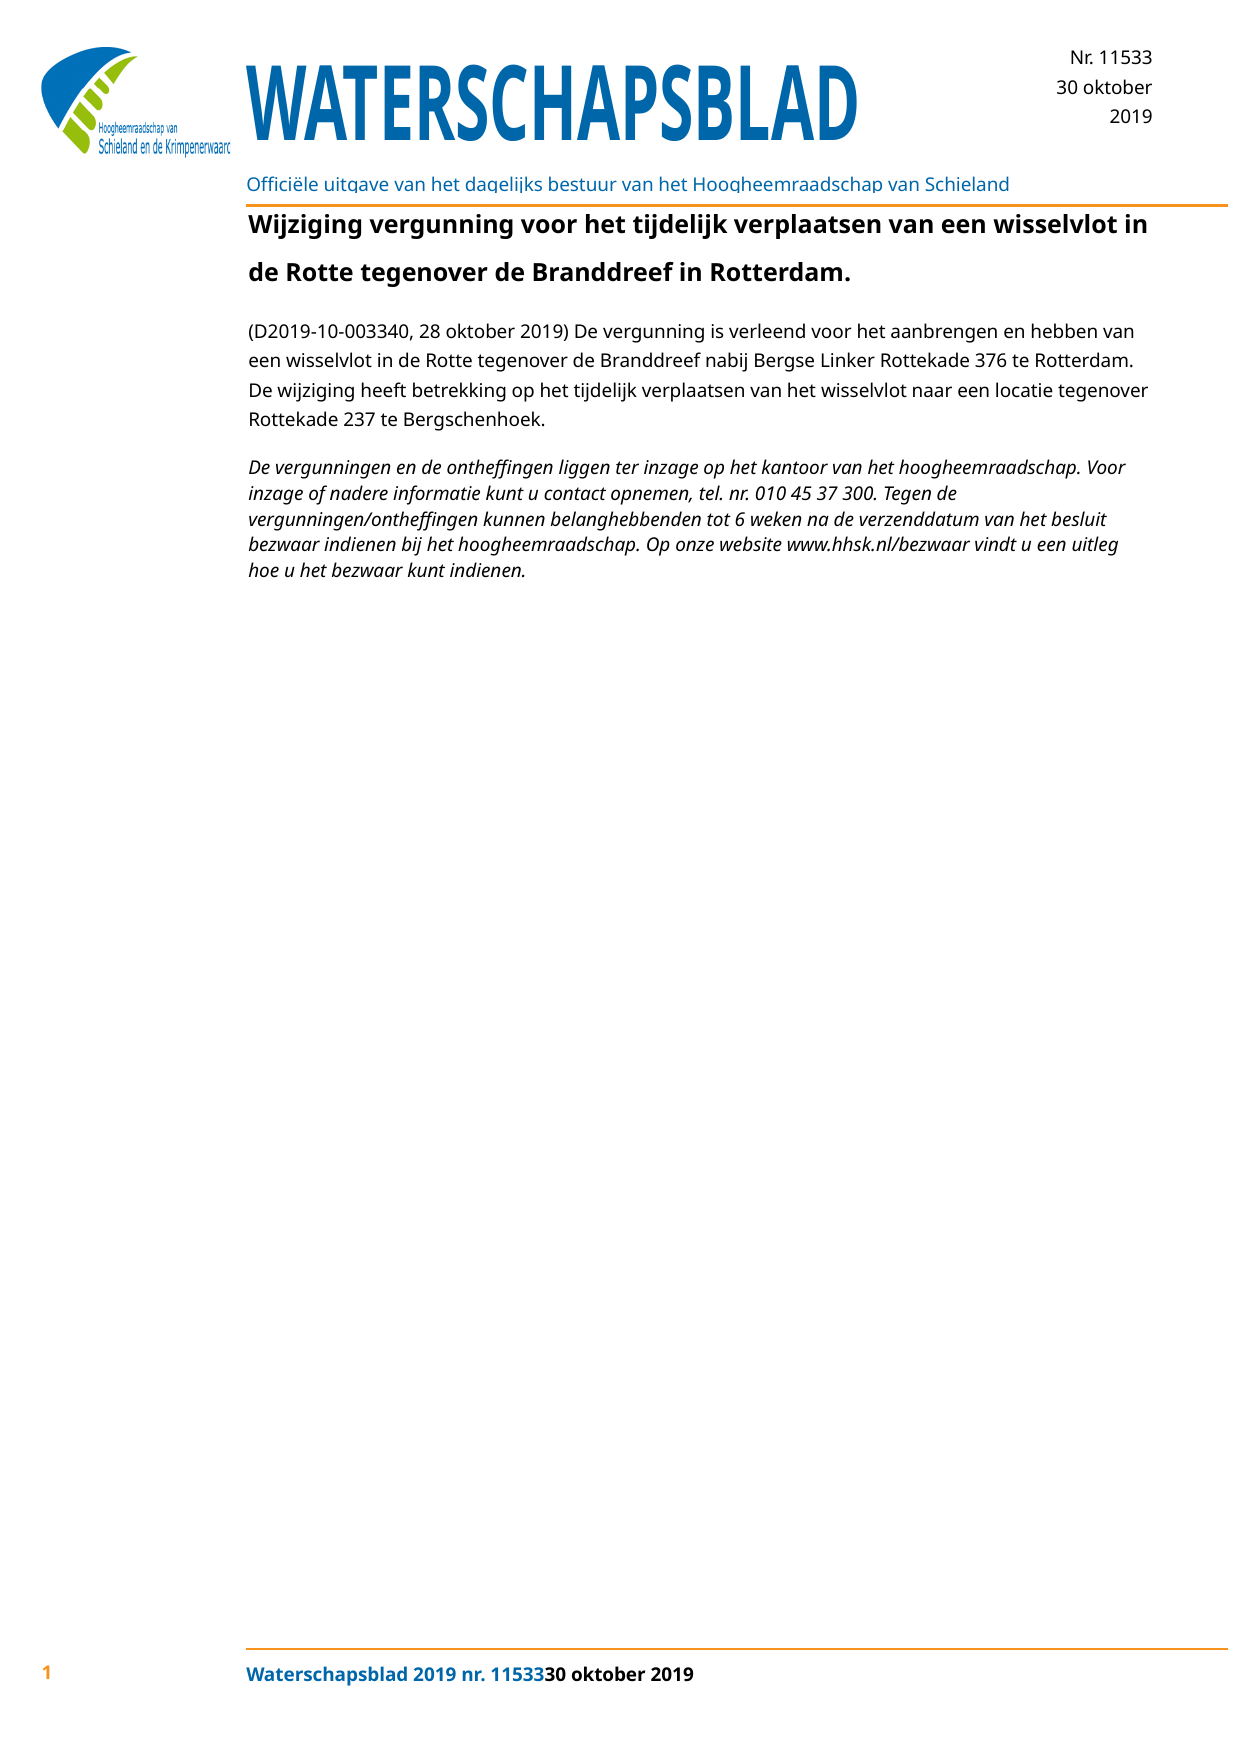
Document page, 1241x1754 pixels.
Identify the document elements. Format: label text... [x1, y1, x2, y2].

text De vergunningen en de ontheffingen liggen ter inzage op het kantoor van het hoogheemraadschap. Voor inzage of nadere informatie kunt u contact opnemen, tel. nr. 010 45 37 300. Tegen de vergunningen/ontheffingen kunnen belanghebbenden tot 6 weken na de verzenddatum van het besluit bezwaar indienen bij het hoogheemraadschap. Op onze website www.hhsk.nl/bezwaar vindt u een uitleg hoe u het bezwaar kunt indienen. [248, 454, 1152, 583]
picture [41, 47, 231, 172]
text Wijziging vergunning voor het tijdelijk verplaatsen van een wisselvlot in de Rotte tegenover de Branddreef in Rotterdam. [248, 207, 1152, 288]
text (D2019-10-003340, 28 oktober 2019) De vergunning is verleend voor het aanbrengen en hebben van een wisselvlot in de Rotte tegenover de Branddreef nabij Bergse Linker Rottekade 376 te Rotterdam. De wijziging heeft betrekking op het tijdelijk verplaatsen van het wisselvlot naar een locatie tegenover Rottekade 237 te Bergschenhoek. [248, 318, 1152, 432]
